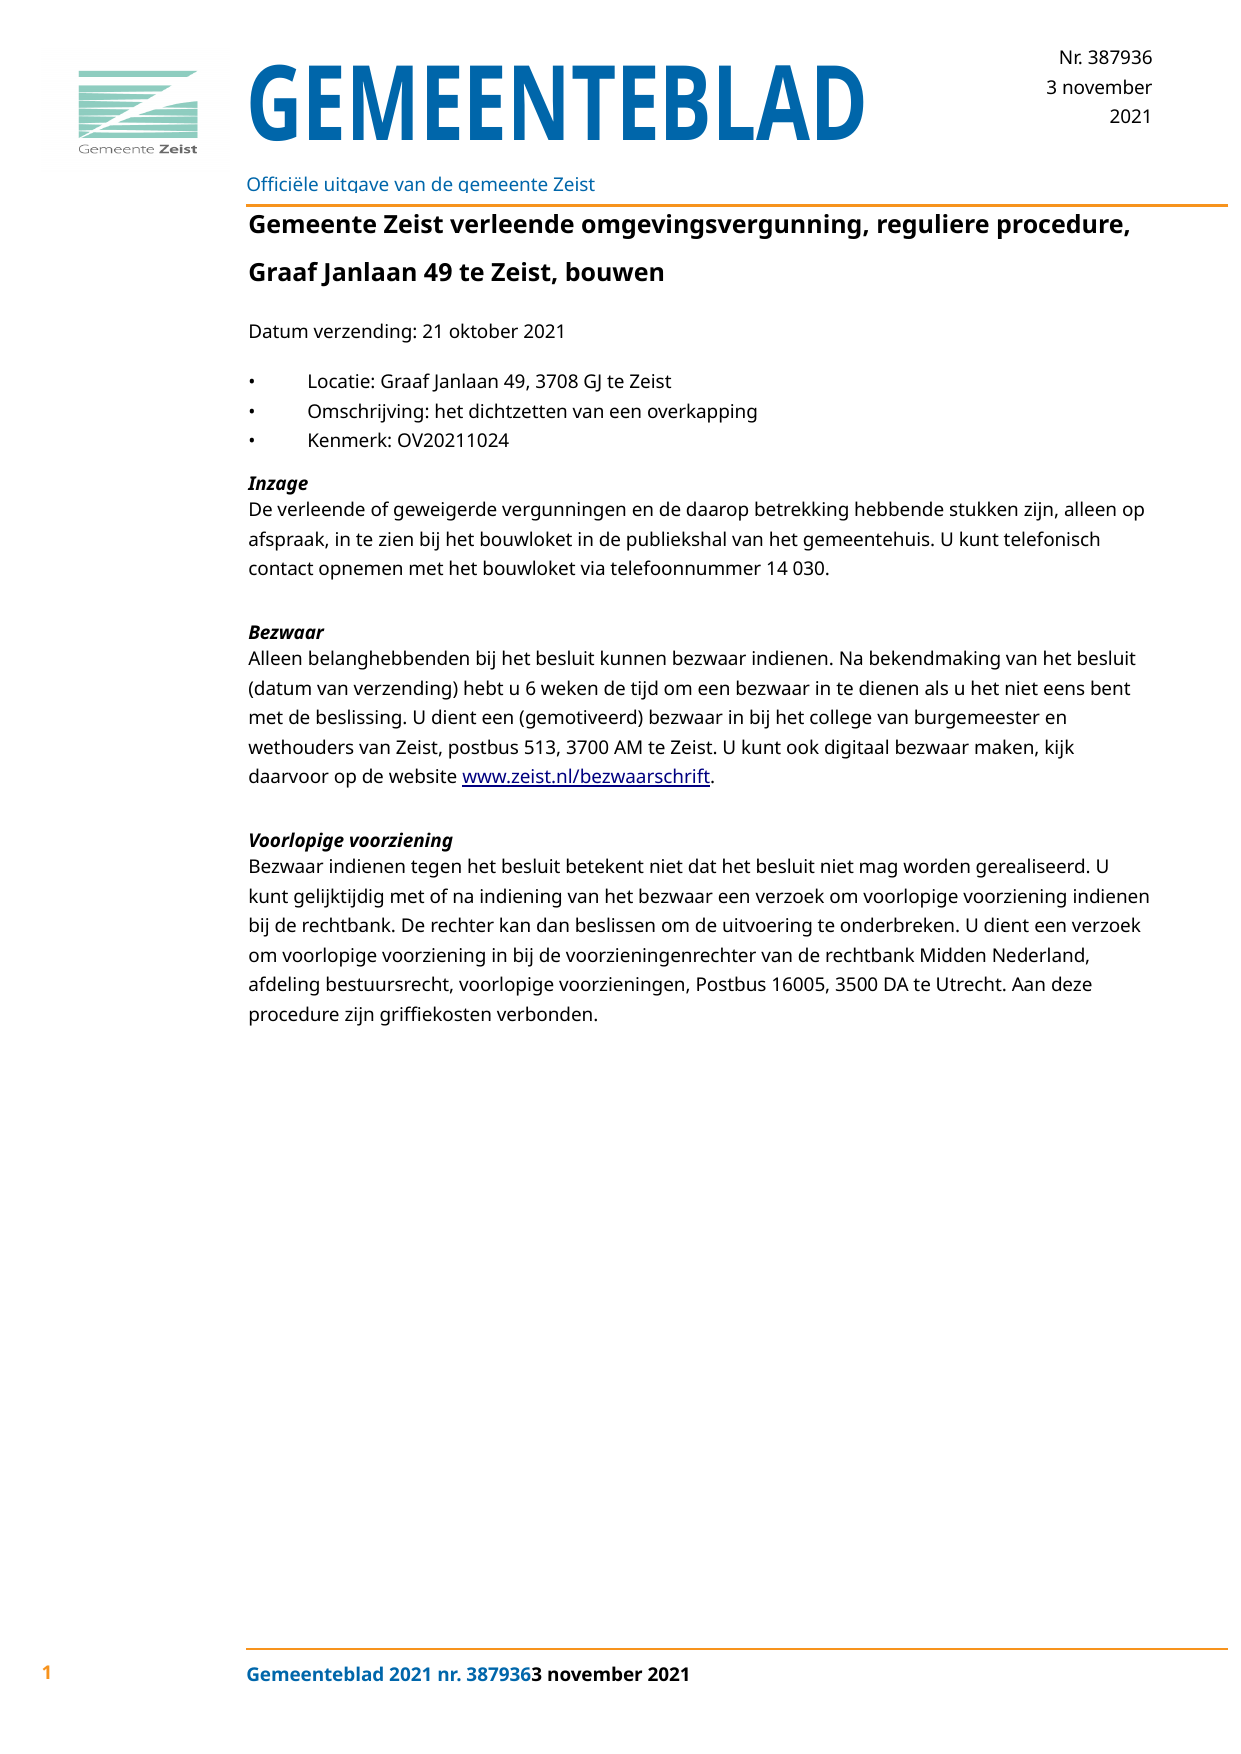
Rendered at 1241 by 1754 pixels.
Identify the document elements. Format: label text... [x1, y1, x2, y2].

text Inzage [248, 471, 1152, 496]
text De verleende of geweigerde vergunningen en de daarop betrekking hebbende stukken zijn, alleen op afspraak, in te zien bij het bouwloket in de publiekshal van het gemeentehuis. U kunt telefonisch contact opnemen met het bouwloket via telefoonnummer 14 030. [248, 496, 1152, 581]
list Locatie: Graaf Janlaan 49, 3708 GJ te Zeist [248, 368, 1152, 394]
list Kenmerk: OV20211024 [248, 427, 1152, 453]
picture [41, 47, 231, 172]
text Alleen belanghebbenden bij het besluit kunnen bezwaar indienen. Na bekendmaking van het besluit (datum van verzending) hebt u 6 weken de tijd om een bezwaar in te dienen als u het niet eens bent met de beslissing. U dient een (gemotiveerd) bezwaar in bij het college van burgemeester en wethouders van Zeist, postbus 513, 3700 AM te Zeist. U kunt ook digitaal bezwaar maken, kijk daarvoor op de website www.zeist.nl/bezwaarschrift. [248, 645, 1152, 789]
text Bezwaar [248, 619, 1152, 645]
text Datum verzending: 21 oktober 2021 [248, 318, 1152, 344]
text Bezwaar indienen tegen het besluit betekent niet dat het besluit niet mag worden gerealiseerd. U kunt gelijktijdig met of na indiening van het bezwaar een verzoek om voorlopige voorziening indienen bij de rechtbank. De rechter kan dan beslissen om de uitvoering te onderbreken. U dient een verzoek om voorlopige voorziening in bij de voorzieningenrechter van de rechtbank Midden Nederland, afdeling bestuursrecht, voorlopige voorzieningen, Postbus 16005, 3500 DA te Utrecht. Aan deze procedure zijn griffiekosten verbonden. [248, 853, 1152, 1027]
list Omschrijving: het dichtzetten van een overkapping [248, 398, 1152, 424]
text Gemeente Zeist verleende omgevingsvergunning, reguliere procedure, Graaf Janlaan 49 te Zeist, bouwen [248, 207, 1152, 288]
text Voorlopige voorziening [248, 827, 1152, 853]
